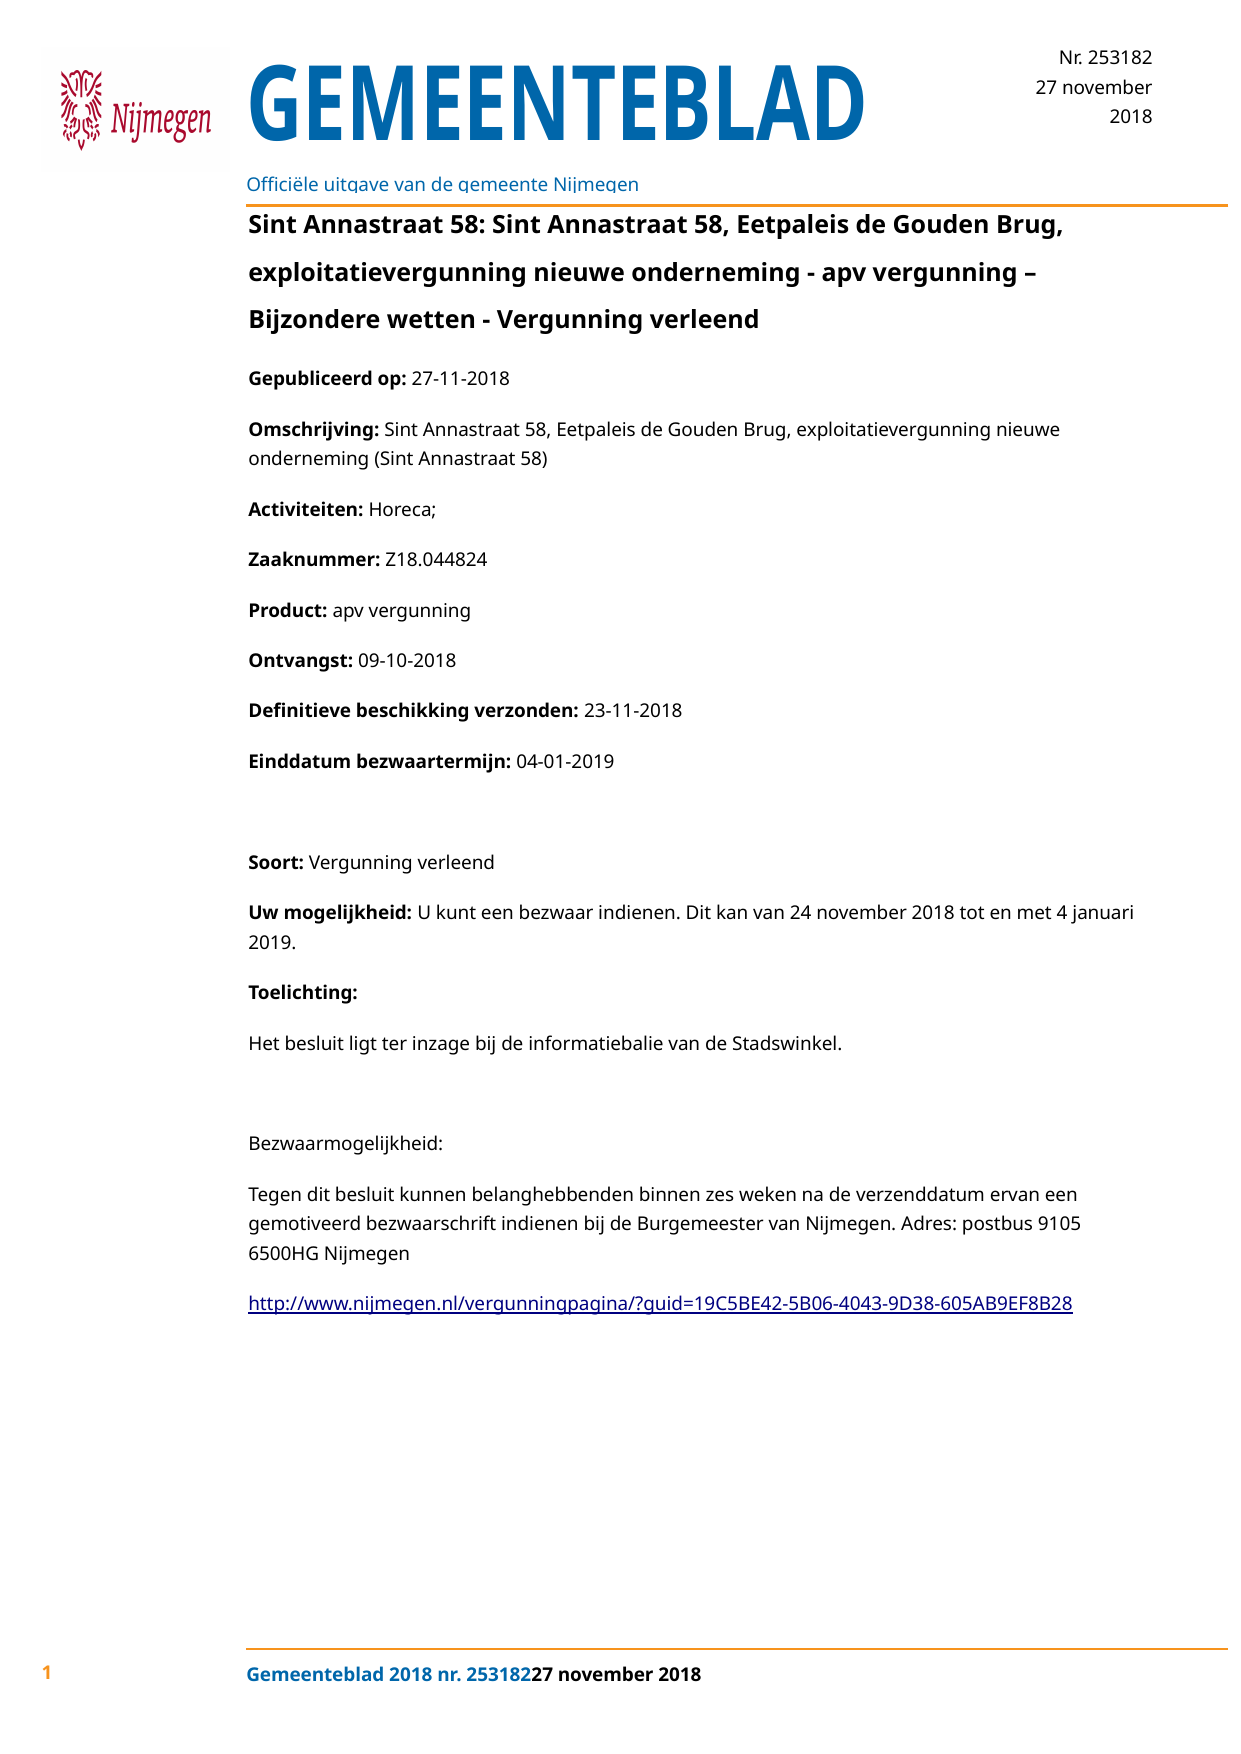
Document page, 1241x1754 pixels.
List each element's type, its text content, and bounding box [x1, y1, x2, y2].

text Uw mogelijkheid: U kunt een bezwaar indienen. Dit kan van 24 november 2018 tot en met 4 januari 2019. [248, 899, 1152, 954]
text Gepubliceerd op: 27-11-2018 [248, 366, 1152, 391]
picture [41, 47, 231, 172]
text Toelichting: [248, 979, 1152, 1005]
text Het besluit ligt ter inzage bij de informatiebalie van de Stadswinkel. [248, 1030, 1152, 1055]
text Definitieve beschikking verzonden: 23-11-2018 [248, 698, 1152, 723]
text Ontvangst: 09-10-2018 [248, 647, 1152, 673]
text Zaaknummer: Z18.044824 [248, 546, 1152, 572]
text Product: apv vergunning [248, 597, 1152, 622]
text Sint Annastraat 58: Sint Annastraat 58, Eetpaleis de Gouden Brug, exploitatievergunning nieuwe onderneming - apv vergunning – Bijzondere wetten - Vergunning verleend [248, 207, 1152, 336]
text Bezwaarmogelijkheid: [248, 1131, 1152, 1156]
text Soort: Vergunning verleend [248, 849, 1152, 874]
text Einddatum bezwaartermijn: 04-01-2019 [248, 748, 1152, 774]
text Tegen dit besluit kunnen belanghebbenden binnen zes weken na de verzenddatum ervan een gemotiveerd bezwaarschrift indienen bij de Burgemeester van Nijmegen. Adres: postbus 9105 6500HG Nijmegen [248, 1181, 1152, 1266]
text http://www.nijmegen.nl/vergunningpagina/?guid=19C5BE42-5B06-4043-9D38-605AB9EF8B28 [248, 1291, 1152, 1316]
text Activiteiten: Horeca; [248, 496, 1152, 522]
text Omschrijving: Sint Annastraat 58, Eetpaleis de Gouden Brug, exploitatievergunning nieuwe onderneming (Sint Annastraat 58) [248, 416, 1152, 471]
